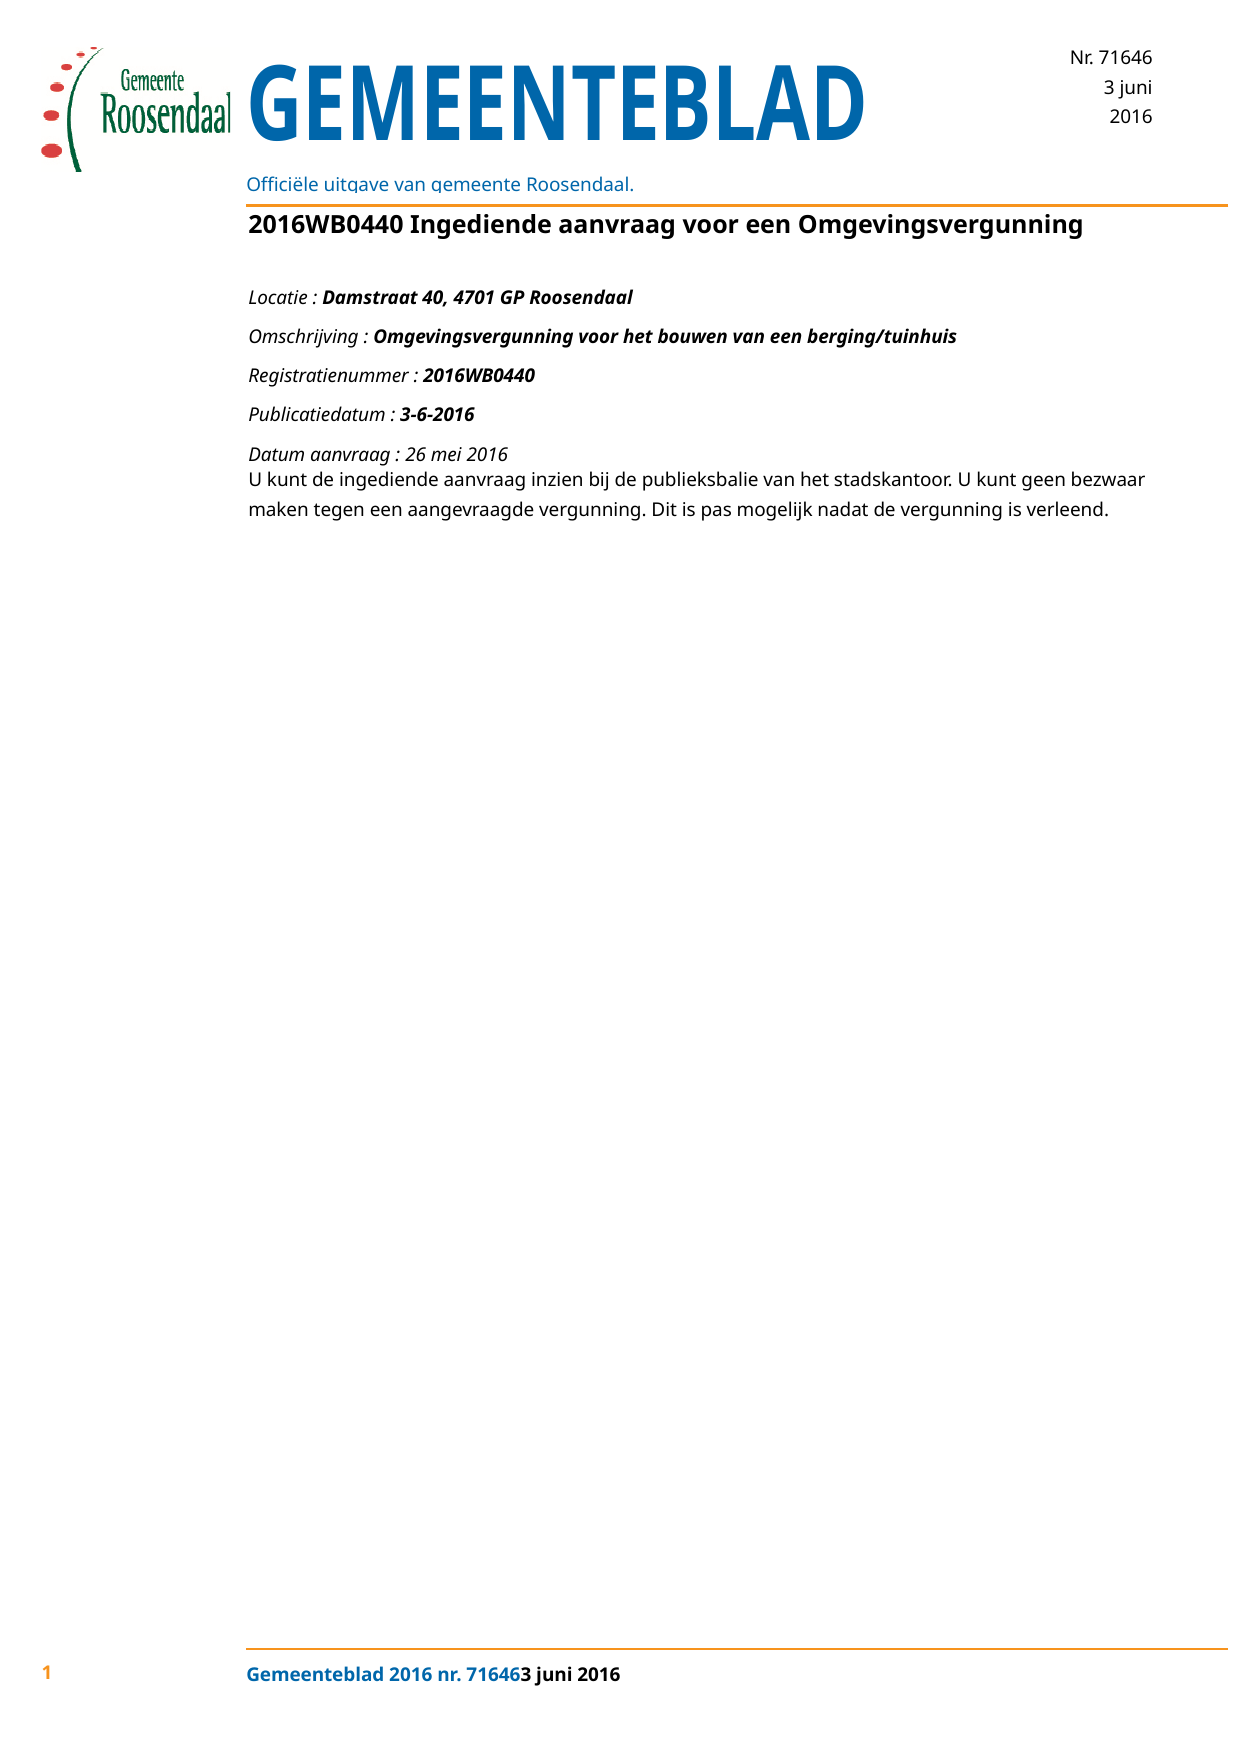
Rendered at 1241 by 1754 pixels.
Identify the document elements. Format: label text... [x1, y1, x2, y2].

text U kunt de ingediende aanvraag inzien bij de publieksbalie van het stadskantoor. U kunt geen bezwaar maken tegen een aangevraagde vergunning. Dit is pas mogelijk nadat de vergunning is verleend. [248, 467, 1152, 522]
text Locatie : Damstraat 40, 4701 GP Roosendaal [248, 284, 1152, 309]
text Registratienummer : 2016WB0440 [248, 362, 1152, 388]
text 2016WB0440 Ingediende aanvraag voor een Omgevingsvergunning [248, 207, 1152, 241]
text Publicatiedatum : 3-6-2016 [248, 402, 1152, 427]
text Datum aanvraag : 26 mei 2016 [248, 441, 1152, 467]
text Omschrijving : Omgevingsvergunning voor het bouwen van een berging/tuinhuis [248, 323, 1152, 349]
picture [41, 47, 231, 172]
